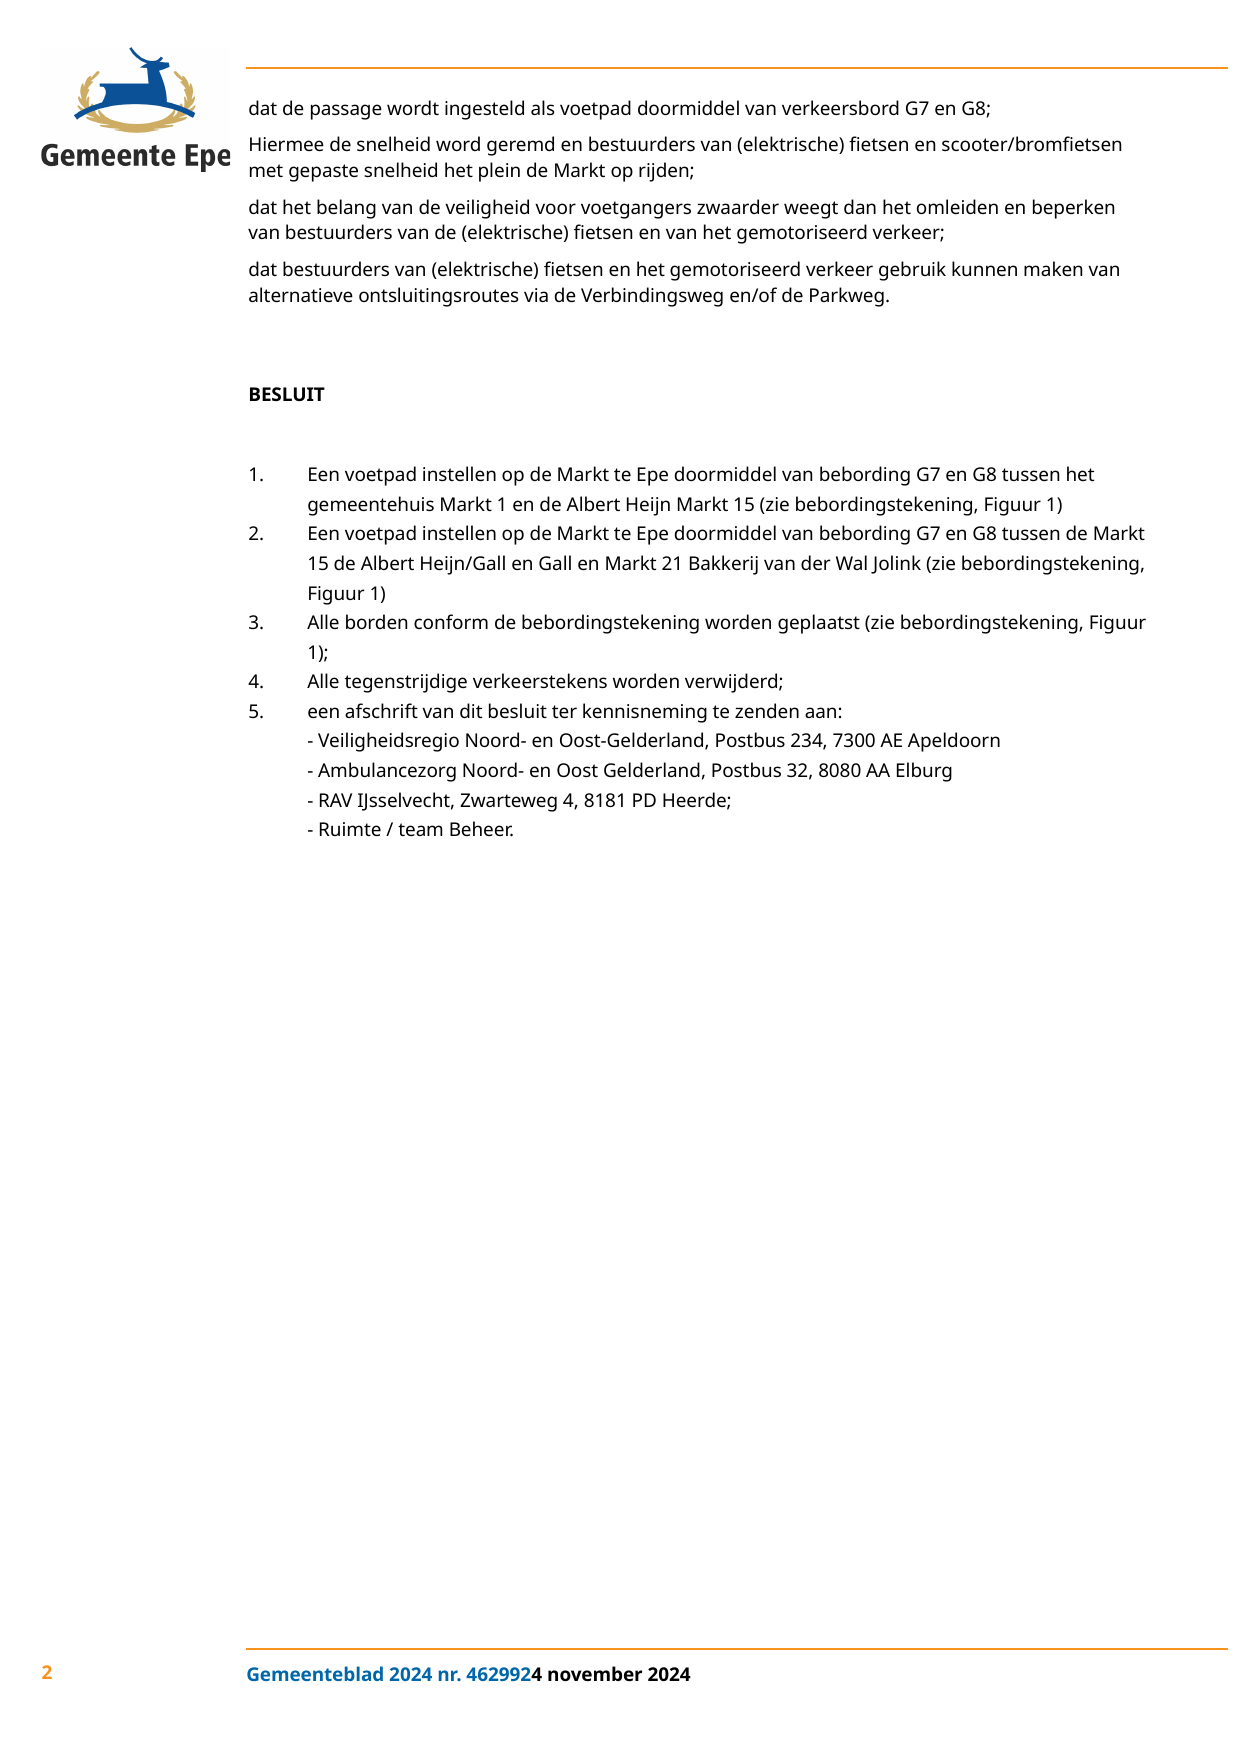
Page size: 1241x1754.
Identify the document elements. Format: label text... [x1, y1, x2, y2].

text BESLUIT [248, 381, 1152, 407]
list Een voetpad instellen op de Markt te Epe doormiddel van bebording G7 en G8 tussen het gemeentehuis Markt 1 en de Albert Heijn Markt 15 (zie bebordingstekening, Figuur 1) [248, 461, 1152, 517]
text Hiermee de snelheid word geremd en bestuurders van (elektrische) fietsen en scooter/bromfietsen met gepaste snelheid het plein de Markt op rijden; [248, 131, 1152, 183]
list - RAV IJsselvecht, Zwarteweg 4, 8181 PD Heerde; [248, 787, 1152, 812]
text dat bestuurders van (elektrische) fietsen en het gemotoriseerd verkeer gebruik kunnen maken van alternatieve ontsluitingsroutes via de Verbindingsweg en/of de Parkweg. [248, 256, 1152, 308]
list Alle borden conform de bebordingstekening worden geplaatst (zie bebordingstekening, Figuur 1); [248, 609, 1152, 664]
list - Ambulancezorg Noord- en Oost Gelderland, Postbus 32, 8080 AA Elburg [248, 757, 1152, 783]
list Een voetpad instellen op de Markt te Epe doormiddel van bebording G7 en G8 tussen de Markt 15 de Albert Heijn/Gall en Gall en Markt 21 Bakkerij van der Wal Jolink (zie bebordingstekening, Figuur 1) [248, 521, 1152, 605]
text dat het belang van de veiligheid voor voetgangers zwaarder weegt dan het omleiden en beperken van bestuurders van de (elektrische) fietsen en van het gemotoriseerd verkeer; [248, 194, 1152, 245]
text dat de passage wordt ingesteld als voetpad doormiddel van verkeersbord G7 en G8; [248, 95, 1152, 121]
list - Veiligheidsregio Noord- en Oost-Gelderland, Postbus 234, 7300 AE Apeldoorn [248, 728, 1152, 753]
picture [41, 47, 231, 172]
list een afschrift van dit besluit ter kennisneming te zenden aan: [248, 698, 1152, 724]
list Alle tegenstrijdige verkeerstekens worden verwijderd; [248, 668, 1152, 694]
list - Ruimte / team Beheer. [248, 816, 1152, 842]
